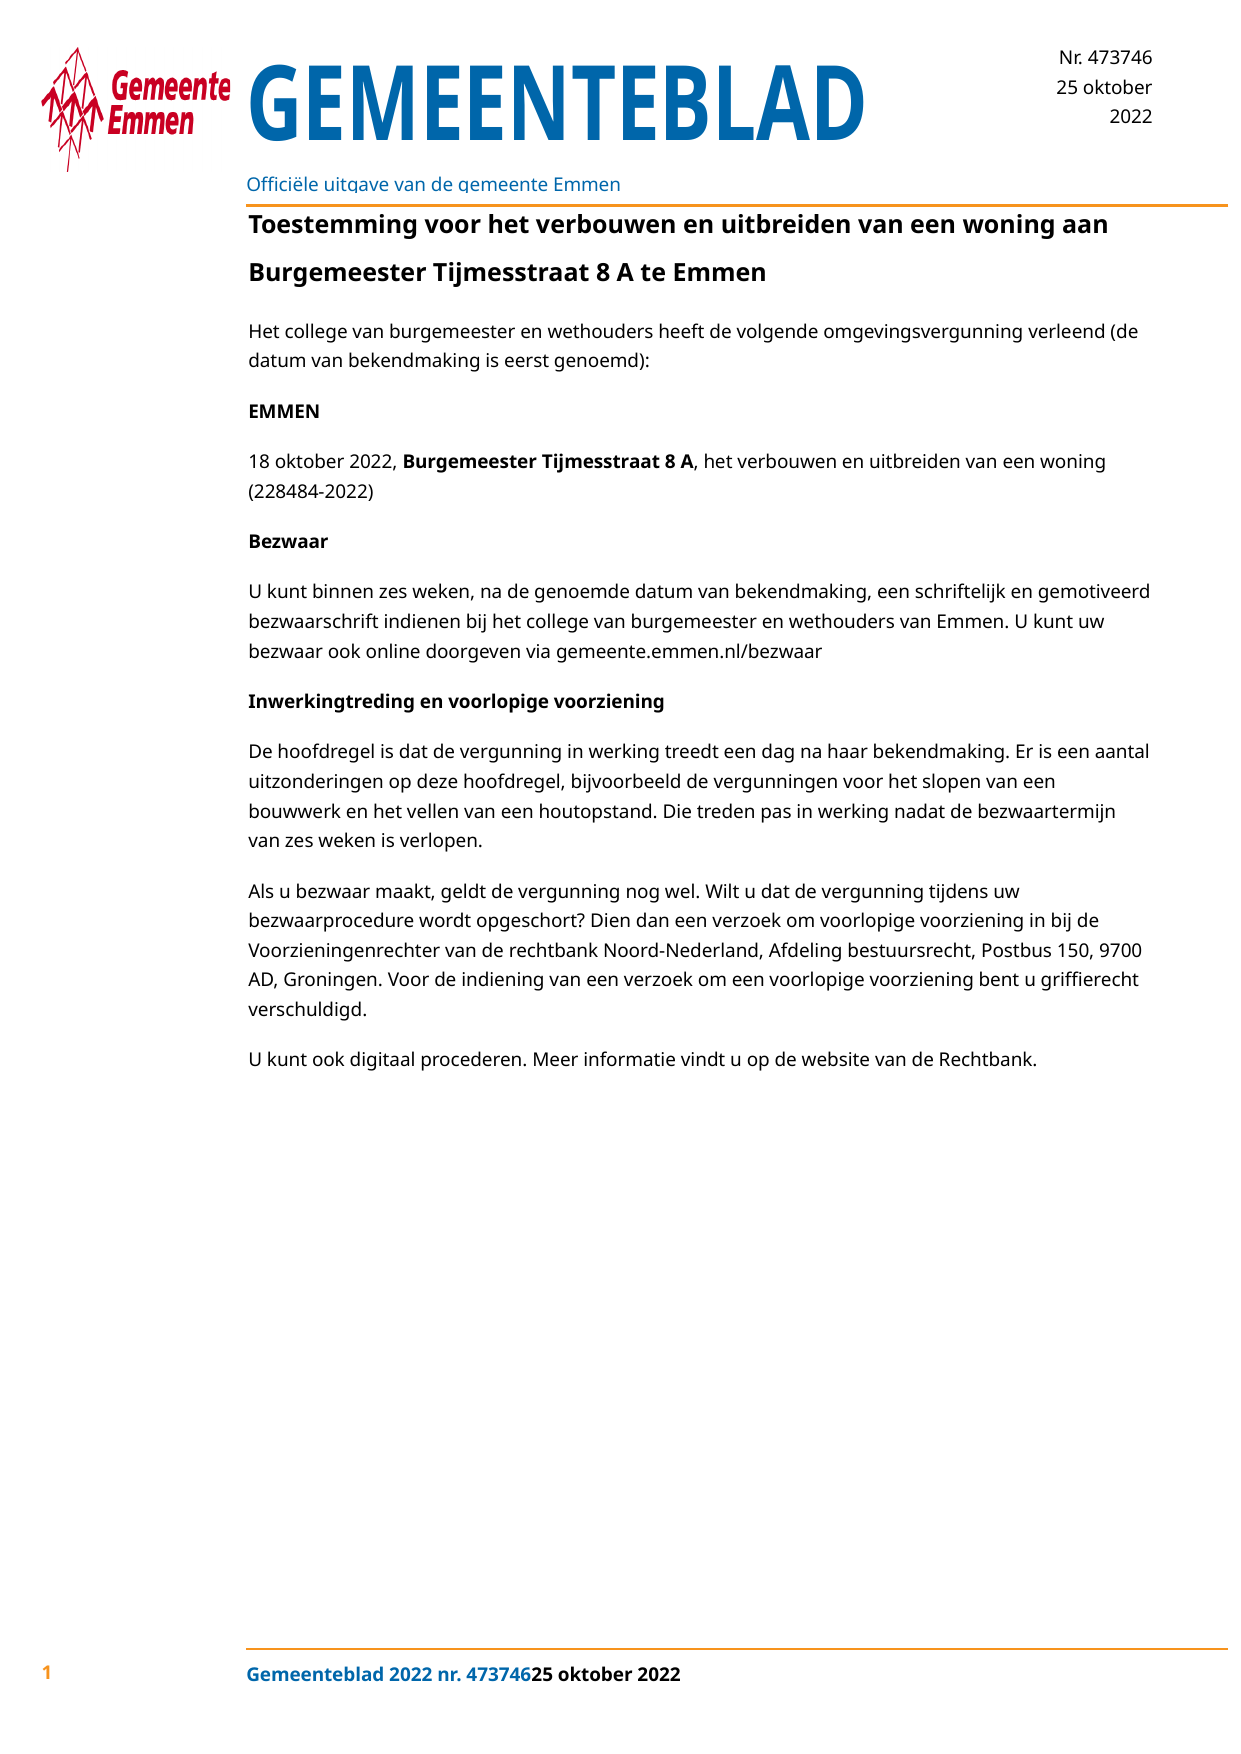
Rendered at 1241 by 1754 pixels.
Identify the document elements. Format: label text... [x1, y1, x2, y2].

text EMMEN [248, 398, 1152, 424]
text Als u bezwaar maakt, geldt de vergunning nog wel. Wilt u dat de vergunning tijdens uw bezwaarprocedure wordt opgeschort? Dien dan een verzoek om voorlopige voorziening in bij de Voorzieningenrechter van de rechtbank Noord-Nederland, Afdeling bestuursrecht, Postbus 150, 9700 AD, Groningen. Voor de indiening van een verzoek om een voorlopige voorziening bent u griffierecht verschuldigd. [248, 878, 1152, 1022]
text U kunt ook digitaal procederen. Meer informatie vindt u op de website van de Rechtbank. [248, 1047, 1152, 1072]
text De hoofdregel is dat de vergunning in werking treedt een dag na haar bekendmaking. Er is een aantal uitzonderingen op deze hoofdregel, bijvoorbeeld de vergunningen voor het slopen van een bouwwerk en het vellen van een houtopstand. Die treden pas in werking nadat de bezwaartermijn van zes weken is verlopen. [248, 739, 1152, 853]
text Inwerkingtreding en voorlopige voorziening [248, 688, 1152, 714]
text 18 oktober 2022, Burgemeester Tijmesstraat 8 A, het verbouwen en uitbreiden van een woning (228484-2022) [248, 448, 1152, 504]
text U kunt binnen zes weken, na de genoemde datum van bekendmaking, een schriftelijk en gemotiveerd bezwaarschrift indienen bij het college van burgemeester en wethouders van Emmen. U kunt uw bezwaar ook online doorgeven via gemeente.emmen.nl/bezwaar [248, 579, 1152, 664]
picture [41, 47, 231, 172]
text Het college van burgemeester en wethouders heeft de volgende omgevingsvergunning verleend (de datum van bekendmaking is eerst genoemd): [248, 318, 1152, 373]
text Bezwaar [248, 528, 1152, 554]
text Toestemming voor het verbouwen en uitbreiden van een woning aan Burgemeester Tijmesstraat 8 A te Emmen [248, 207, 1152, 288]
